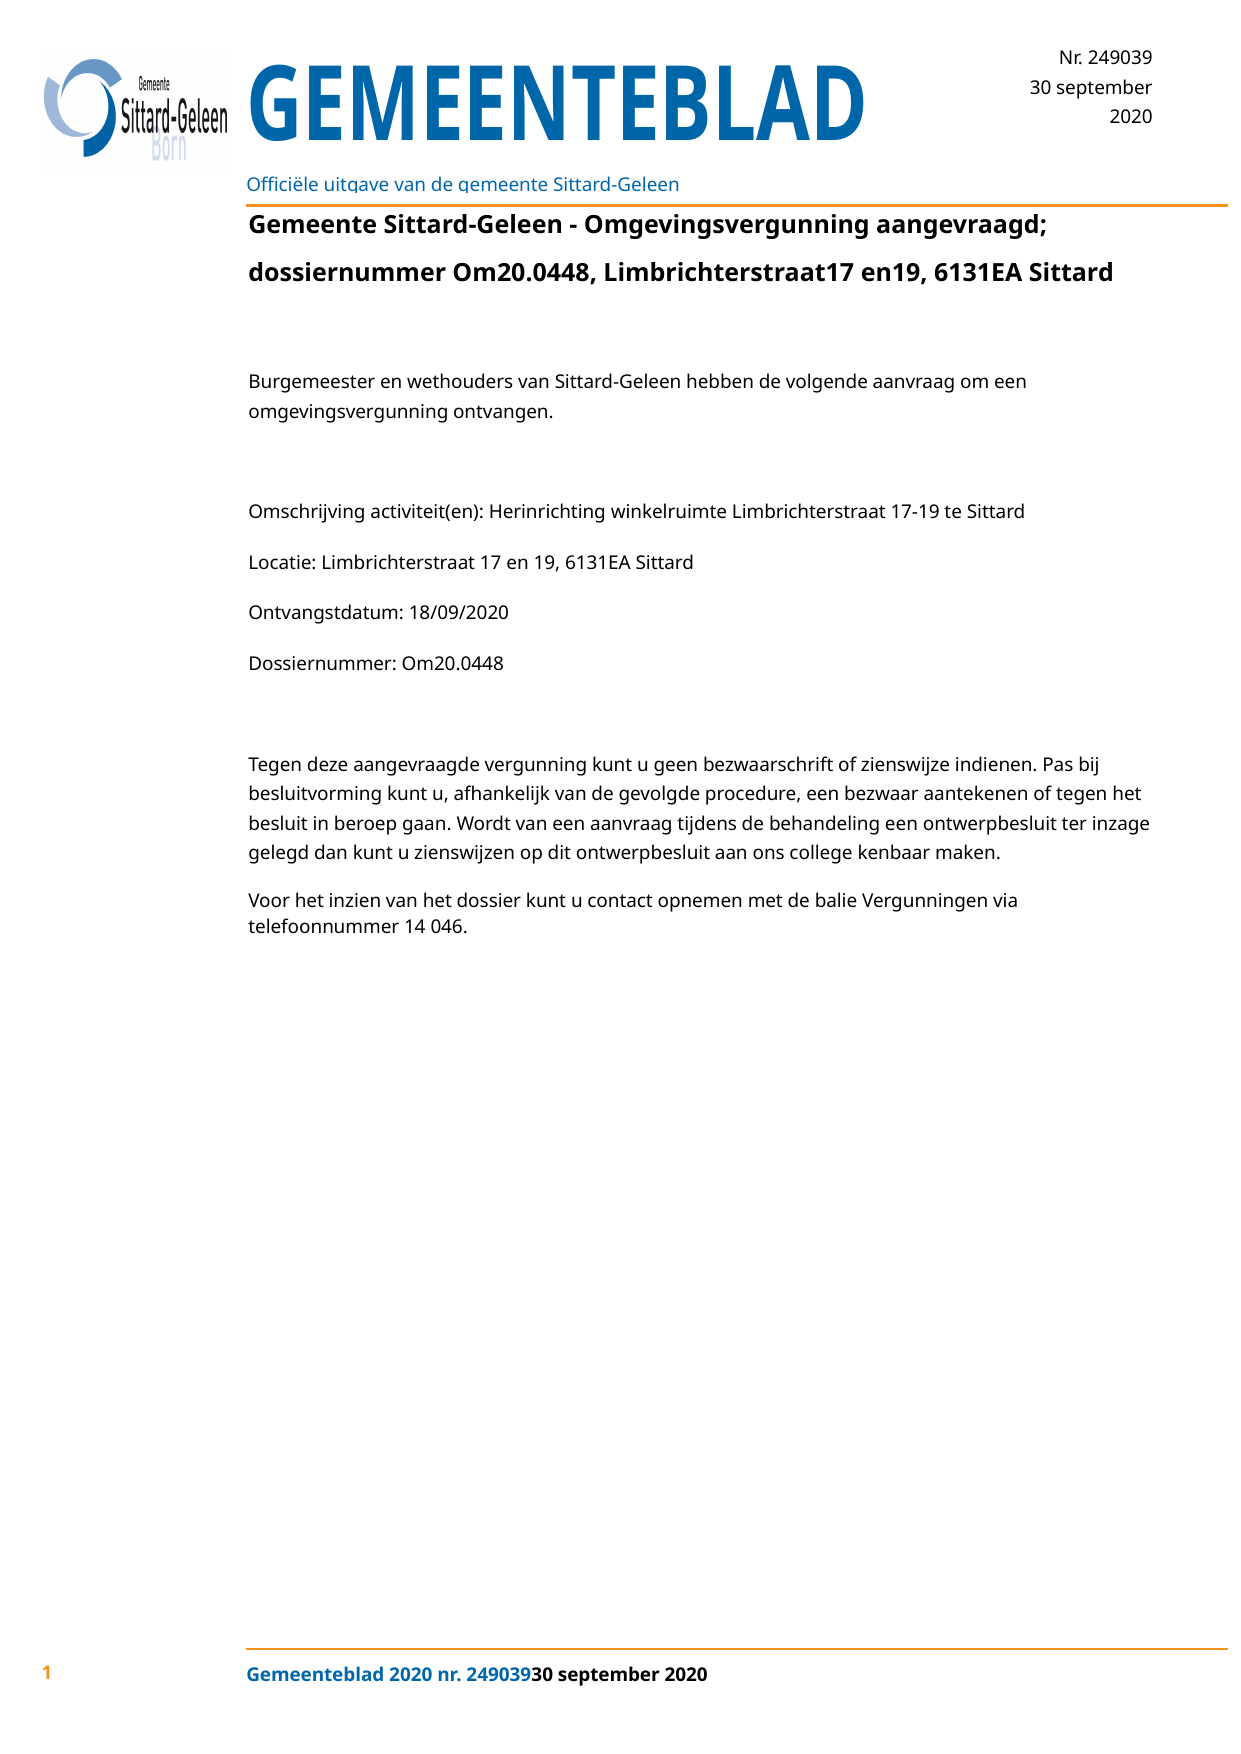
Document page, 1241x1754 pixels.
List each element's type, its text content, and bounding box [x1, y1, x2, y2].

text Ontvangstdatum: 18/09/2020 [248, 599, 1152, 625]
text Burgemeester en wethouders van Sittard-Geleen hebben de volgende aanvraag om een omgevingsvergunning ontvangen. [248, 368, 1152, 424]
text Dossiernummer: Om20.0448 [248, 650, 1152, 676]
text Locatie: Limbrichterstraat 17 en 19, 6131EA Sittard [248, 549, 1152, 575]
text Tegen deze aangevraagde vergunning kunt u geen bezwaarschrift of zienswijze indienen. Pas bij besluitvorming kunt u, afhankelijk van de gevolgde procedure, een bezwaar aantekenen of tegen het besluit in beroep gaan. Wordt van een aanvraag tijdens de behandeling een ontwerpbesluit ter inzage gelegd dan kunt u zienswijzen op dit ontwerpbesluit aan ons college kenbaar maken. [248, 751, 1152, 865]
text Omschrijving activiteit(en): Herinrichting winkelruimte Limbrichterstraat 17-19 te Sittard [248, 499, 1152, 524]
text Voor het inzien van het dossier kunt u contact opnemen met de balie Vergunningen via telefoonnummer 14 046. [248, 887, 1152, 939]
picture [41, 47, 231, 172]
text Gemeente Sittard-Geleen - Omgevingsvergunning aangevraagd; dossiernummer Om20.0448, Limbrichterstraat17 en19, 6131EA Sittard [248, 207, 1152, 288]
